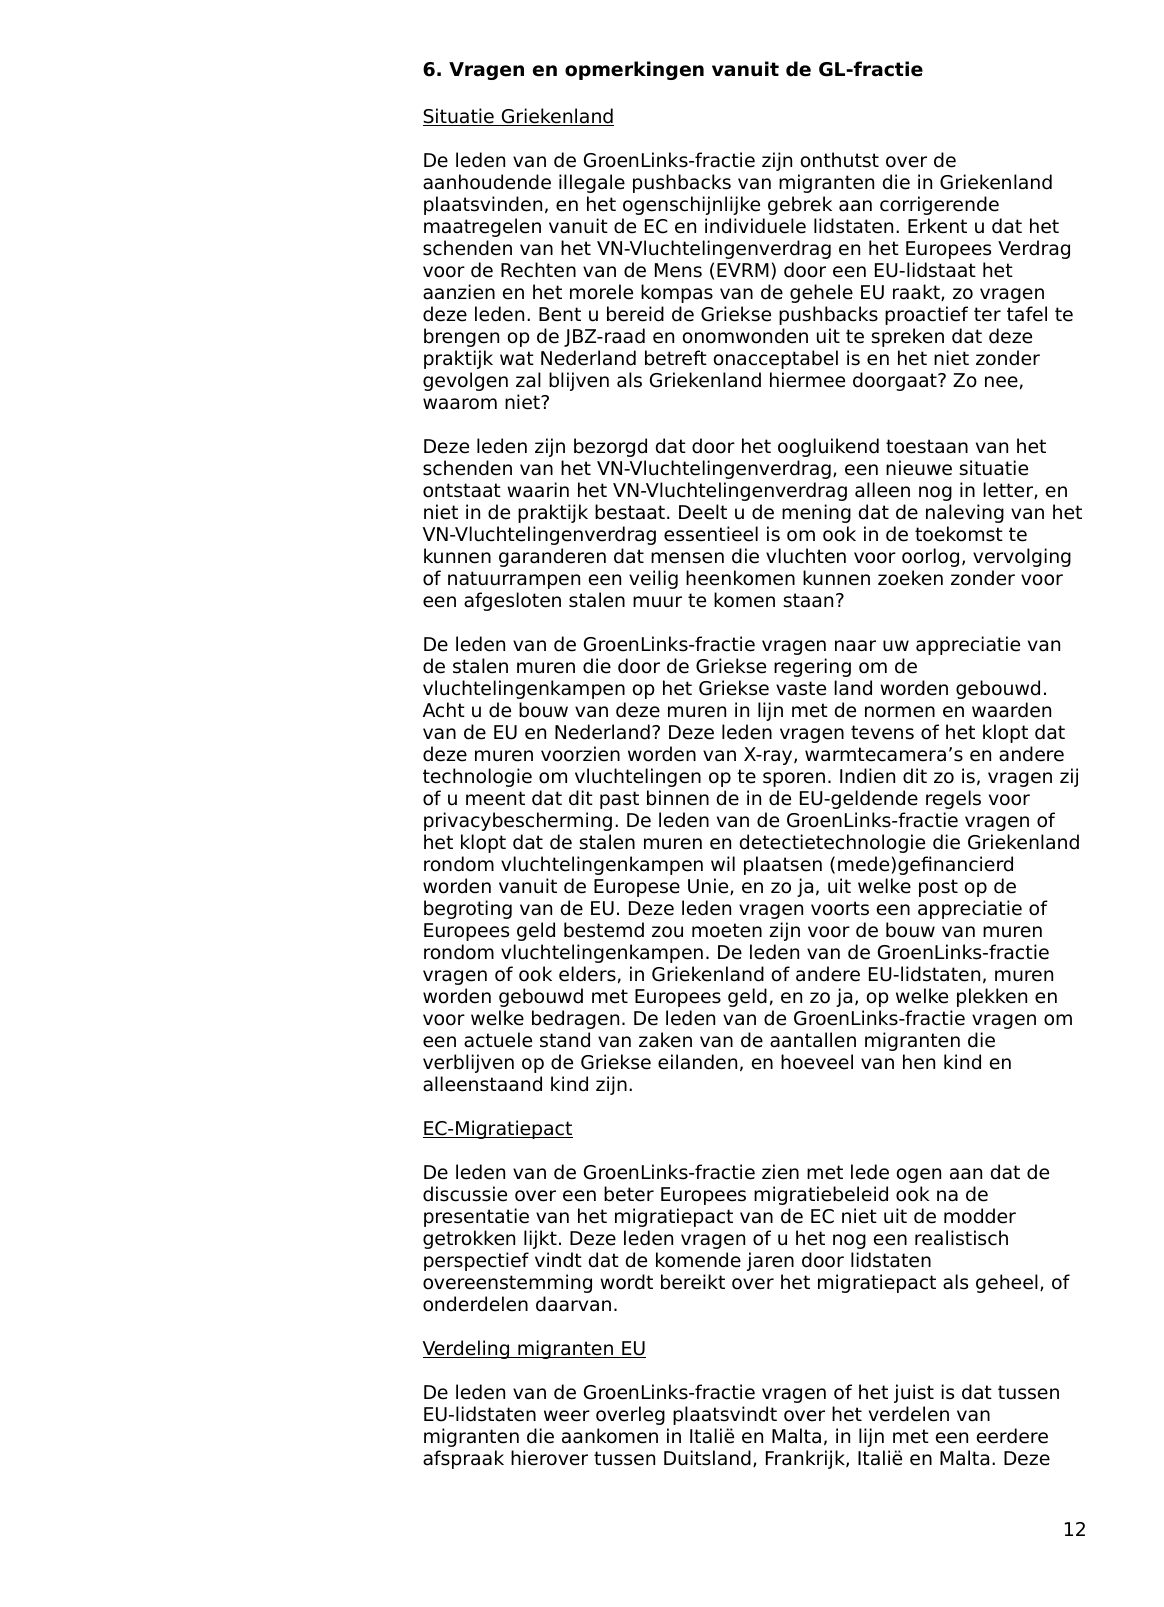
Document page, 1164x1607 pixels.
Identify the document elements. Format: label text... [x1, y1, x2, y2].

subtitle Situatie Griekenland [422, 106, 1087, 128]
subtitle Verdeling migranten EU [422, 1338, 1087, 1360]
subtitle 6. Vragen en opmerkingen vanuit de GL-fractie [422, 59, 1087, 81]
text De leden van de GroenLinks-fractie vragen naar uw appreciatie van de stalen muren die door de Griekse regering om de vluchtelingenkampen op het Griekse vaste land worden gebouwd. Acht u de bouw van deze muren in lijn met de normen en waarden van de EU en Nederland? Deze leden vragen tevens of het klopt dat deze muren voorzien worden van X-ray, warmtecamera’s en andere technologie om vluchtelingen op te sporen. Indien dit zo is, vragen zij of u meent dat dit past binnen de in de EU-geldende regels voor privacybescherming. De leden van de GroenLinks-fractie vragen of het klopt dat de stalen muren en detectietechnologie die Griekenland rondom vluchtelingenkampen wil plaatsen (mede)gefinancierd worden vanuit de Europese Unie, en zo ja, uit welke post op de begroting van de EU. Deze leden vragen voorts een appreciatie of Europees geld bestemd zou moeten zijn voor de bouw van muren rondom vluchtelingenkampen. De leden van de GroenLinks-fractie vragen of ook elders, in Griekenland of andere EU-lidstaten, muren worden gebouwd met Europees geld, en zo ja, op welke plekken en voor welke bedragen. De leden van de GroenLinks-fractie vragen om een actuele stand van zaken van de aantallen migranten die verblijven op de Griekse eilanden, en hoeveel van hen kind en alleenstaand kind zijn. [422, 634, 1087, 1096]
text De leden van de GroenLinks-fractie zijn onthutst over de aanhoudende illegale pushbacks van migranten die in Griekenland plaatsvinden, en het ogenschijnlijke gebrek aan corrigerende maatregelen vanuit de EC en individuele lidstaten. Erkent u dat het schenden van het VN-Vluchtelingenverdrag en het Europees Verdrag voor de Rechten van de Mens (EVRM) door een EU-lidstaat het aanzien en het morele kompas van de gehele EU raakt, zo vragen deze leden. Bent u bereid de Griekse pushbacks proactief ter tafel te brengen op de JBZ-raad en onomwonden uit te spreken dat deze praktijk wat Nederland betreft onacceptabel is en het niet zonder gevolgen zal blijven als Griekenland hiermee doorgaat? Zo nee, waarom niet? [422, 150, 1087, 414]
subtitle EC-Migratiepact [422, 1118, 1087, 1140]
text Deze leden zijn bezorgd dat door het oogluikend toestaan van het schenden van het VN-Vluchtelingenverdrag, een nieuwe situatie ontstaat waarin het VN-Vluchtelingenverdrag alleen nog in letter, en niet in de praktijk bestaat. Deelt u de mening dat de naleving van het VN-Vluchtelingenverdrag essentieel is om ook in de toekomst te kunnen garanderen dat mensen die vluchten voor oorlog, vervolging of natuurrampen een veilig heenkomen kunnen zoeken zonder voor een afgesloten stalen muur te komen staan? [422, 436, 1087, 612]
text De leden van de GroenLinks-fractie vragen of het juist is dat tussen EU-lidstaten weer overleg plaatsvindt over het verdelen van migranten die aankomen in Italië en Malta, in lijn met een eerdere afspraak hierover tussen Duitsland, Frankrijk, Italië en Malta. Deze [422, 1382, 1087, 1470]
text De leden van de GroenLinks-fractie zien met lede ogen aan dat de discussie over een beter Europees migratiebeleid ook na de presentatie van het migratiepact van de EC niet uit de modder getrokken lijkt. Deze leden vragen of u het nog een realistisch perspectief vindt dat de komende jaren door lidstaten overeenstemming wordt bereikt over het migratiepact als geheel, of onderdelen daarvan. [422, 1162, 1087, 1316]
